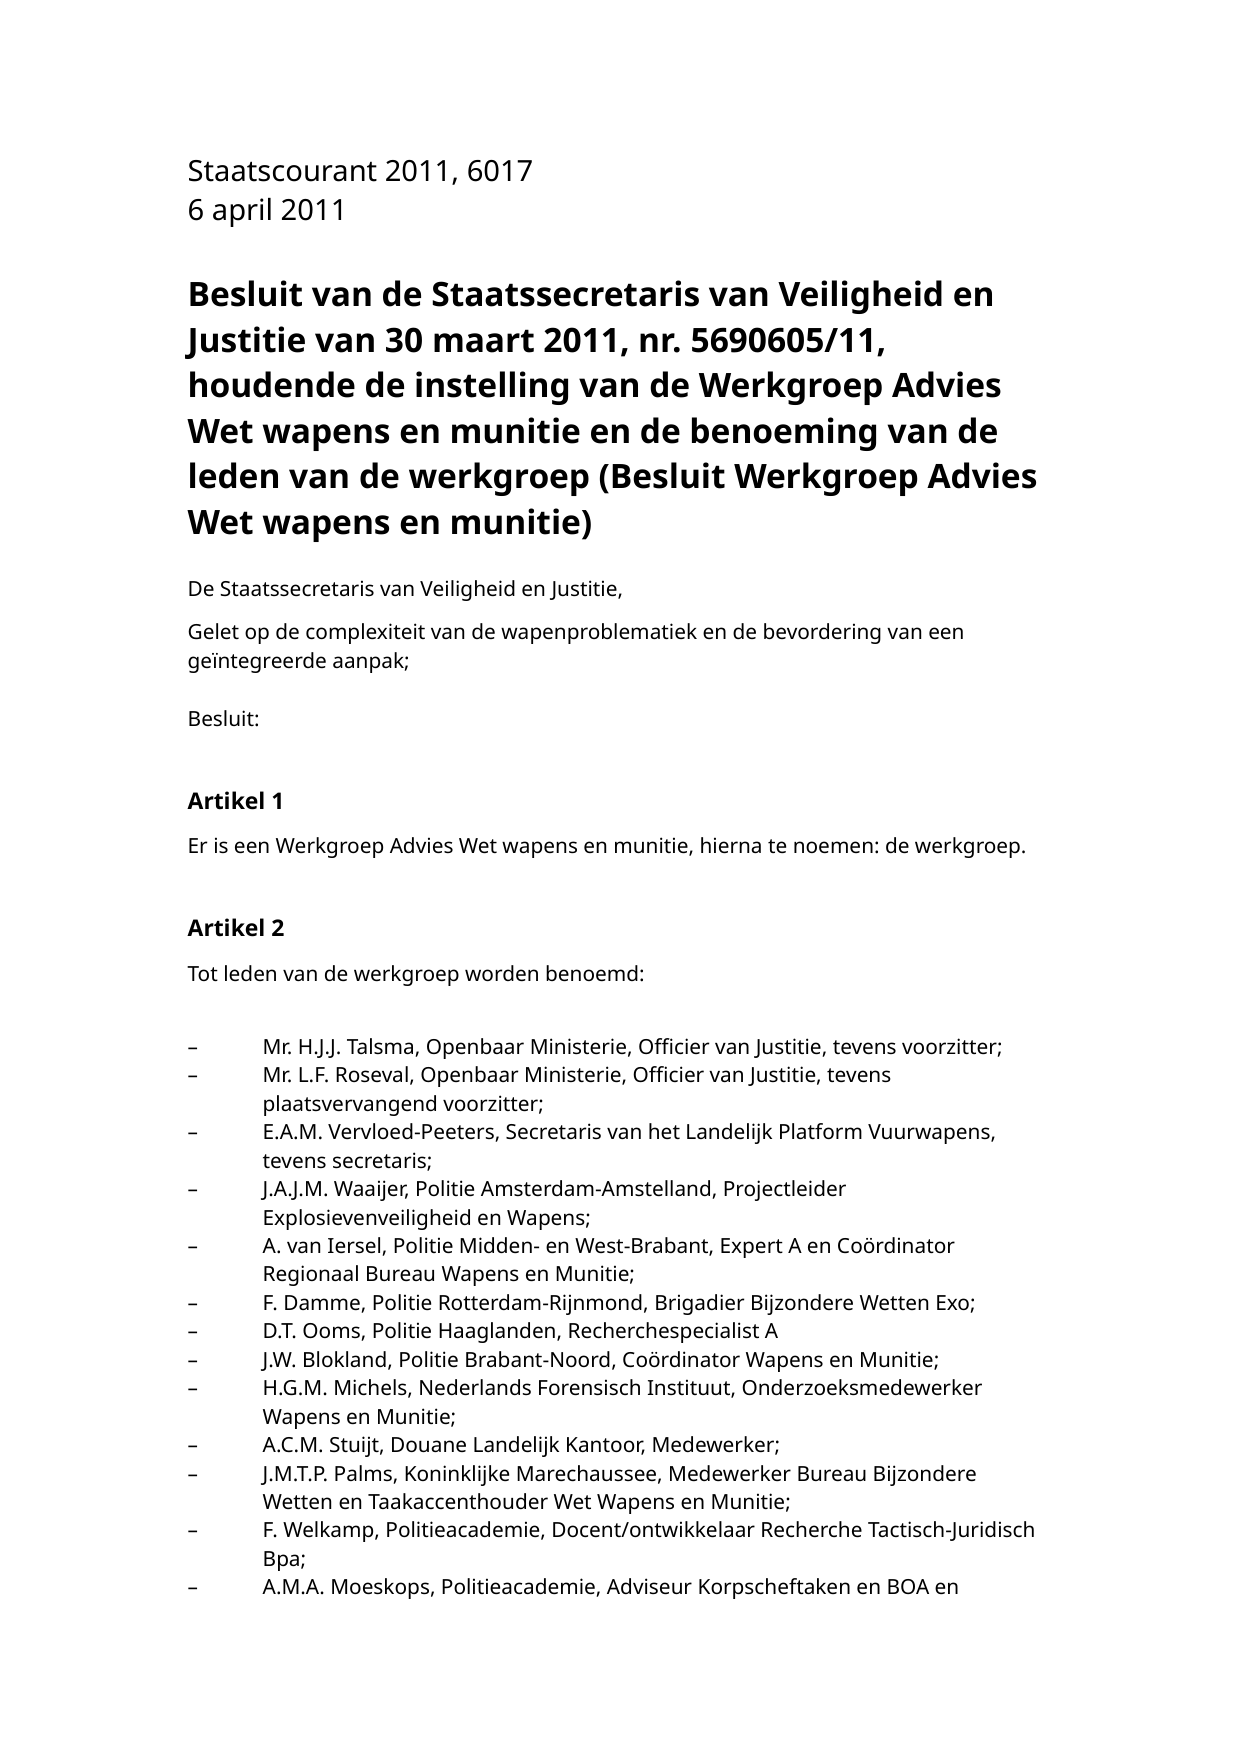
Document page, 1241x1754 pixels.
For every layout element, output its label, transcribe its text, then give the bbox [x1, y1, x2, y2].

text Tot leden van de werkgroep worden benoemd: [187, 959, 1053, 987]
text Gelet op de complexiteit van de wapenproblematiek en de bevordering van een geïntegreerde aanpak; [187, 617, 1053, 674]
list J.M.T.P. Palms, Koninklijke Marechaussee, Medewerker Bureau Bijzondere Wetten en Taakaccenthouder Wet Wapens en Munitie; [187, 1459, 1053, 1516]
list A.M.A. Moeskops, Politieacademie, Adviseur Korpscheftaken en BOA en [187, 1572, 1053, 1601]
text De Staatssecretaris van Veiligheid en Justitie, [187, 574, 1053, 602]
list F. Damme, Politie Rotterdam-Rijnmond, Brigadier Bijzondere Wetten Exo; [187, 1288, 1053, 1316]
list A.C.M. Stuijt, Douane Landelijk Kantoor, Medewerker; [187, 1430, 1053, 1459]
list J.W. Blokland, Politie Brabant-Noord, Coördinator Wapens en Munitie; [187, 1345, 1053, 1373]
subtitle Besluit van de Staatssecretaris van Veiligheid en Justitie van 30 maart 2011, nr. 5690605/11, houdende de instelling van de Werkgroep Advies Wet wapens en munitie en de benoeming van de leden van de werkgroep (Besluit Werkgroep Advies Wet wapens en munitie) [187, 271, 1053, 544]
list J.A.J.M. Waaijer, Politie Amsterdam-Amstelland, Projectleider Explosievenveiligheid en Wapens; [187, 1174, 1053, 1231]
text Staatscourant 2011, 6017 [187, 150, 1053, 190]
list F. Welkamp, Politieacademie, Docent/ontwikkelaar Recherche Tactisch-Juridisch Bpa; [187, 1516, 1053, 1572]
subtitle Artikel 2 [187, 912, 1053, 944]
list D.T. Ooms, Politie Haaglanden, Recherchespecialist A [187, 1316, 1053, 1345]
list H.G.M. Michels, Nederlands Forensisch Instituut, Onderzoeksmedewerker Wapens en Munitie; [187, 1373, 1053, 1430]
text Besluit: [187, 704, 1053, 733]
list A. van Iersel, Politie Midden- en West-Brabant, Expert A en Coördinator Regionaal Bureau Wapens en Munitie; [187, 1231, 1053, 1288]
list E.A.M. Vervloed-Peeters, Secretaris van het Landelijk Platform Vuurwapens, tevens secretaris; [187, 1117, 1053, 1174]
list Mr. H.J.J. Talsma, Openbaar Ministerie, Officier van Justitie, tevens voorzitter; [187, 1032, 1053, 1061]
subtitle Artikel 1 [187, 785, 1053, 816]
text 6 april 2011 [187, 190, 1053, 229]
list Mr. L.F. Roseval, Openbaar Ministerie, Officier van Justitie, tevens plaatsvervangend voorzitter; [187, 1061, 1053, 1117]
text Er is een Werkgroep Advies Wet wapens en munitie, hierna te noemen: de werkgroep. [187, 831, 1053, 860]
